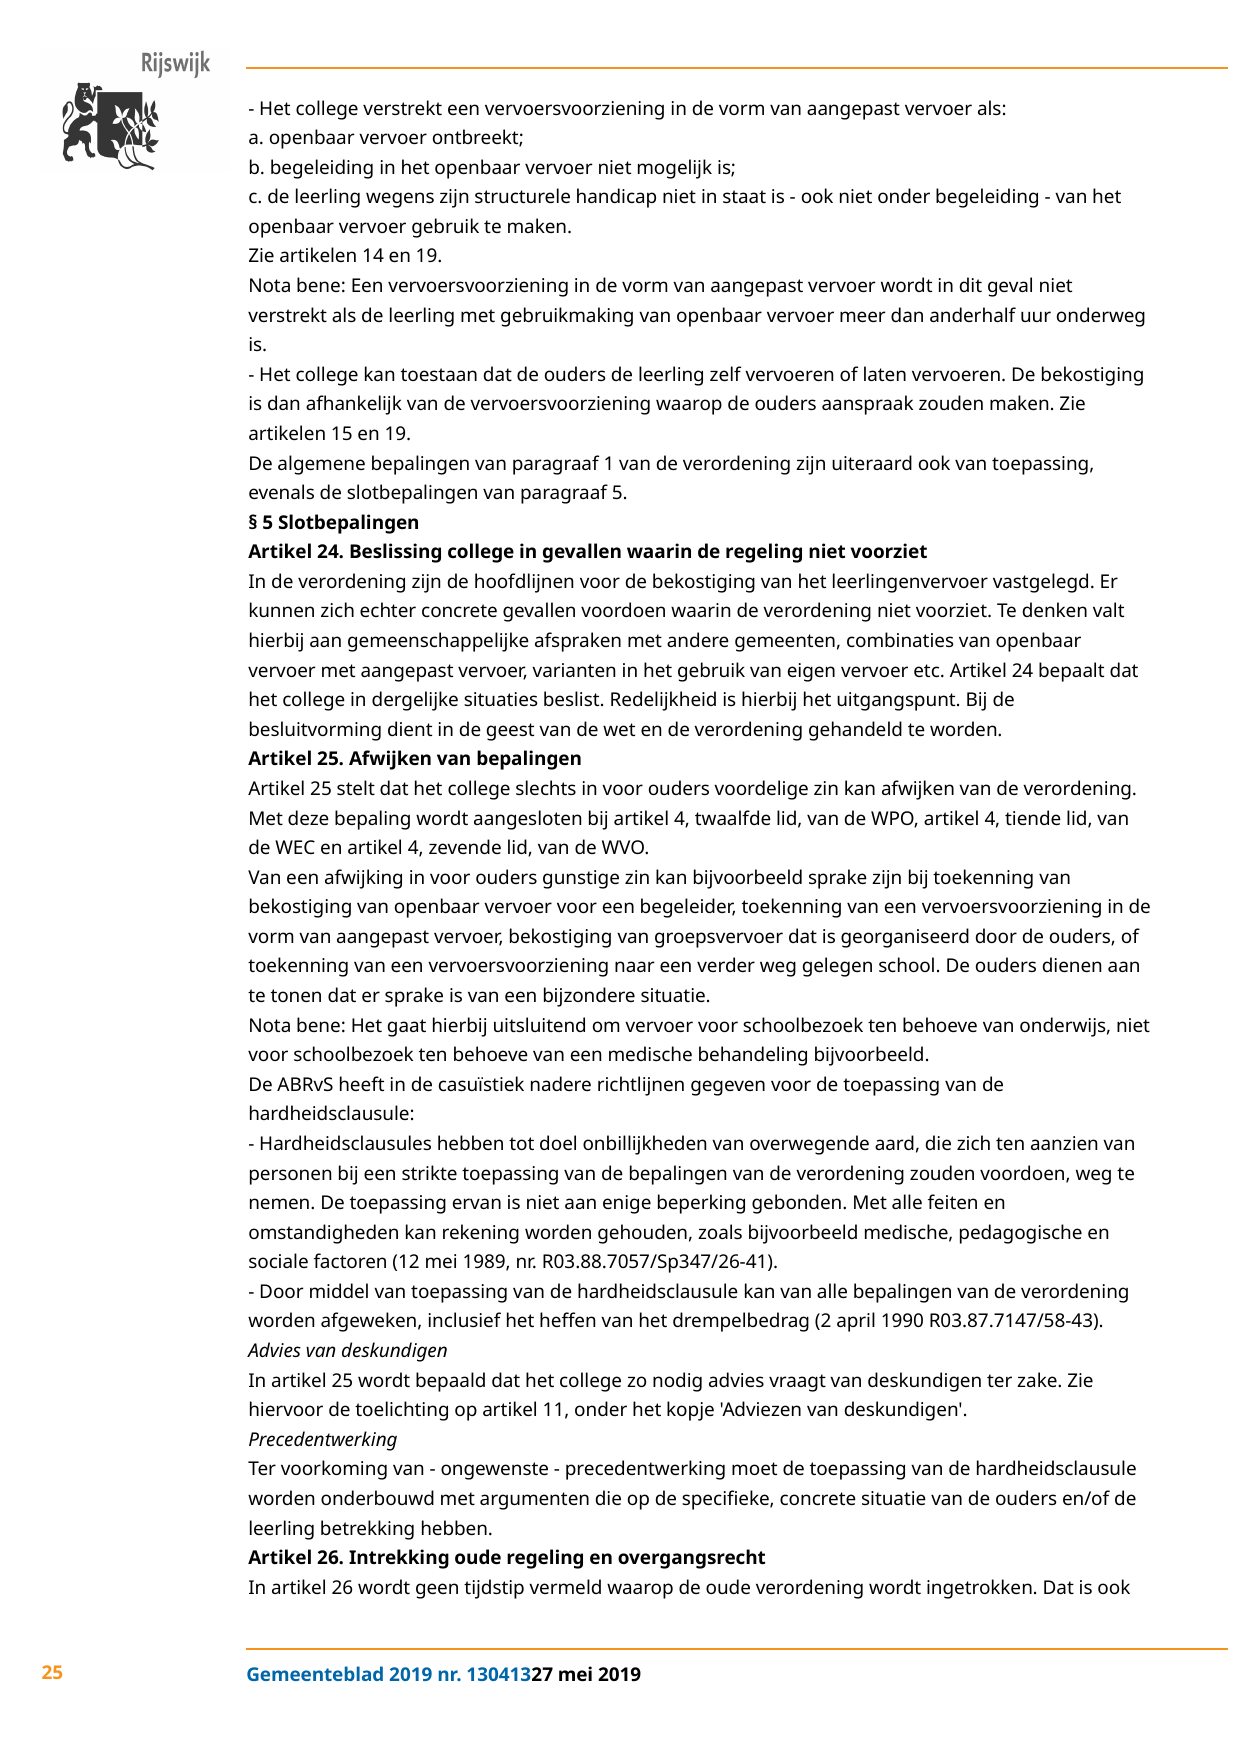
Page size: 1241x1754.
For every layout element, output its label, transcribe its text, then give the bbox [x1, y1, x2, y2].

text Van een afwijking in voor ouders gunstige zin kan bijvoorbeeld sprake zijn bij toekenning van bekostiging van openbaar vervoer voor een begeleider, toekenning van een vervoersvoorziening in de vorm van aangepast vervoer, bekostiging van groepsvervoer dat is georganiseerd door de ouders, of toekenning van een vervoersvoorziening naar een verder weg gelegen school. De ouders dienen aan te tonen dat er sprake is van een bijzondere situatie. [248, 864, 1152, 1008]
text Zie artikelen 14 en 19. [248, 243, 1152, 268]
text In artikel 26 wordt geen tijdstip vermeld waarop de oude verordening wordt ingetrokken. Dat is ook [248, 1574, 1152, 1600]
picture [41, 47, 231, 172]
text - Hardheidsclausules hebben tot doel onbillijkheden van overwegende aard, die zich ten aanzien van personen bij een strikte toepassing van de bepalingen van de verordening zouden voordoen, weg te nemen. De toepassing ervan is niet aan enige beperking gebonden. Met alle feiten en omstandigheden kan rekening worden gehouden, zoals bijvoorbeeld medische, pedagogische en sociale factoren (12 mei 1989, nr. R03.88.7057/Sp347/26-41). [248, 1130, 1152, 1274]
text - Door middel van toepassing van de hardheidsclausule kan van alle bepalingen van de verordening worden afgeweken, inclusief het heffen van het drempelbedrag (2 april 1990 R03.87.7147/58-43). [248, 1278, 1152, 1333]
text Nota bene: Een vervoersvoorziening in de vorm van aangepast vervoer wordt in dit geval niet verstrekt als de leerling met gebruikmaking van openbaar vervoer meer dan anderhalf uur onderweg is. [248, 272, 1152, 357]
text Ter voorkoming van - ongewenste - precedentwerking moet de toepassing van de hardheidsclausule worden onderbouwd met argumenten die op de specifieke, concrete situatie van de ouders en/of de leerling betrekking hebben. [248, 1456, 1152, 1541]
text - Het college kan toestaan dat de ouders de leerling zelf vervoeren of laten vervoeren. De bekostiging is dan afhankelijk van de vervoersvoorziening waarop de ouders aanspraak zouden maken. Zie artikelen 15 en 19. [248, 361, 1152, 446]
text De algemene bepalingen van paragraaf 1 van de verordening zijn uiteraard ook van toepassing, evenals de slotbepalingen van paragraaf 5. [248, 450, 1152, 505]
text § 5 Slotbepalingen [248, 509, 1152, 535]
text Artikel 25 stelt dat het college slechts in voor ouders voordelige zin kan afwijken van de verordening. Met deze bepaling wordt aangesloten bij artikel 4, twaalfde lid, van de WPO, artikel 4, tiende lid, van de WEC en artikel 4, zevende lid, van de WVO. [248, 775, 1152, 860]
text Precedentwerking [248, 1426, 1152, 1452]
text b. begeleiding in het openbaar vervoer niet mogelijk is; [248, 154, 1152, 180]
text Artikel 25. Afwijken van bepalingen [248, 746, 1152, 771]
text a. openbaar vervoer ontbreekt; [248, 124, 1152, 150]
text Nota bene: Het gaat hierbij uitsluitend om vervoer voor schoolbezoek ten behoeve van onderwijs, niet voor schoolbezoek ten behoeve van een medische behandeling bijvoorbeeld. [248, 1012, 1152, 1067]
text De ABRvS heeft in de casuïstiek nadere richtlijnen gegeven voor de toepassing van de hardheidsclausule: [248, 1071, 1152, 1126]
text c. de leerling wegens zijn structurele handicap niet in staat is - ook niet onder begeleiding - van het openbaar vervoer gebruik te maken. [248, 183, 1152, 239]
text Advies van deskundigen [248, 1337, 1152, 1363]
text Artikel 26. Intrekking oude regeling en overgangsrecht [248, 1544, 1152, 1570]
text In de verordening zijn de hoofdlijnen voor de bekostiging van het leerlingenvervoer vastgelegd. Er kunnen zich echter concrete gevallen voordoen waarin de verordening niet voorziet. Te denken valt hierbij aan gemeenschappelijke afspraken met andere gemeenten, combinaties van openbaar vervoer met aangepast vervoer, varianten in het gebruik van eigen vervoer etc. Artikel 24 bepaalt dat het college in dergelijke situaties beslist. Redelijkheid is hierbij het uitgangspunt. Bij de besluitvorming dient in de geest van de wet en de verordening gehandeld te worden. [248, 568, 1152, 742]
text Artikel 24. Beslissing college in gevallen waarin de regeling niet voorziet [248, 538, 1152, 564]
text In artikel 25 wordt bepaald dat het college zo nodig advies vraagt van deskundigen ter zake. Zie hiervoor de toelichting op artikel 11, onder het kopje 'Adviezen van deskundigen'. [248, 1367, 1152, 1422]
text - Het college verstrekt een vervoersvoorziening in de vorm van aangepast vervoer als: [248, 95, 1152, 121]
